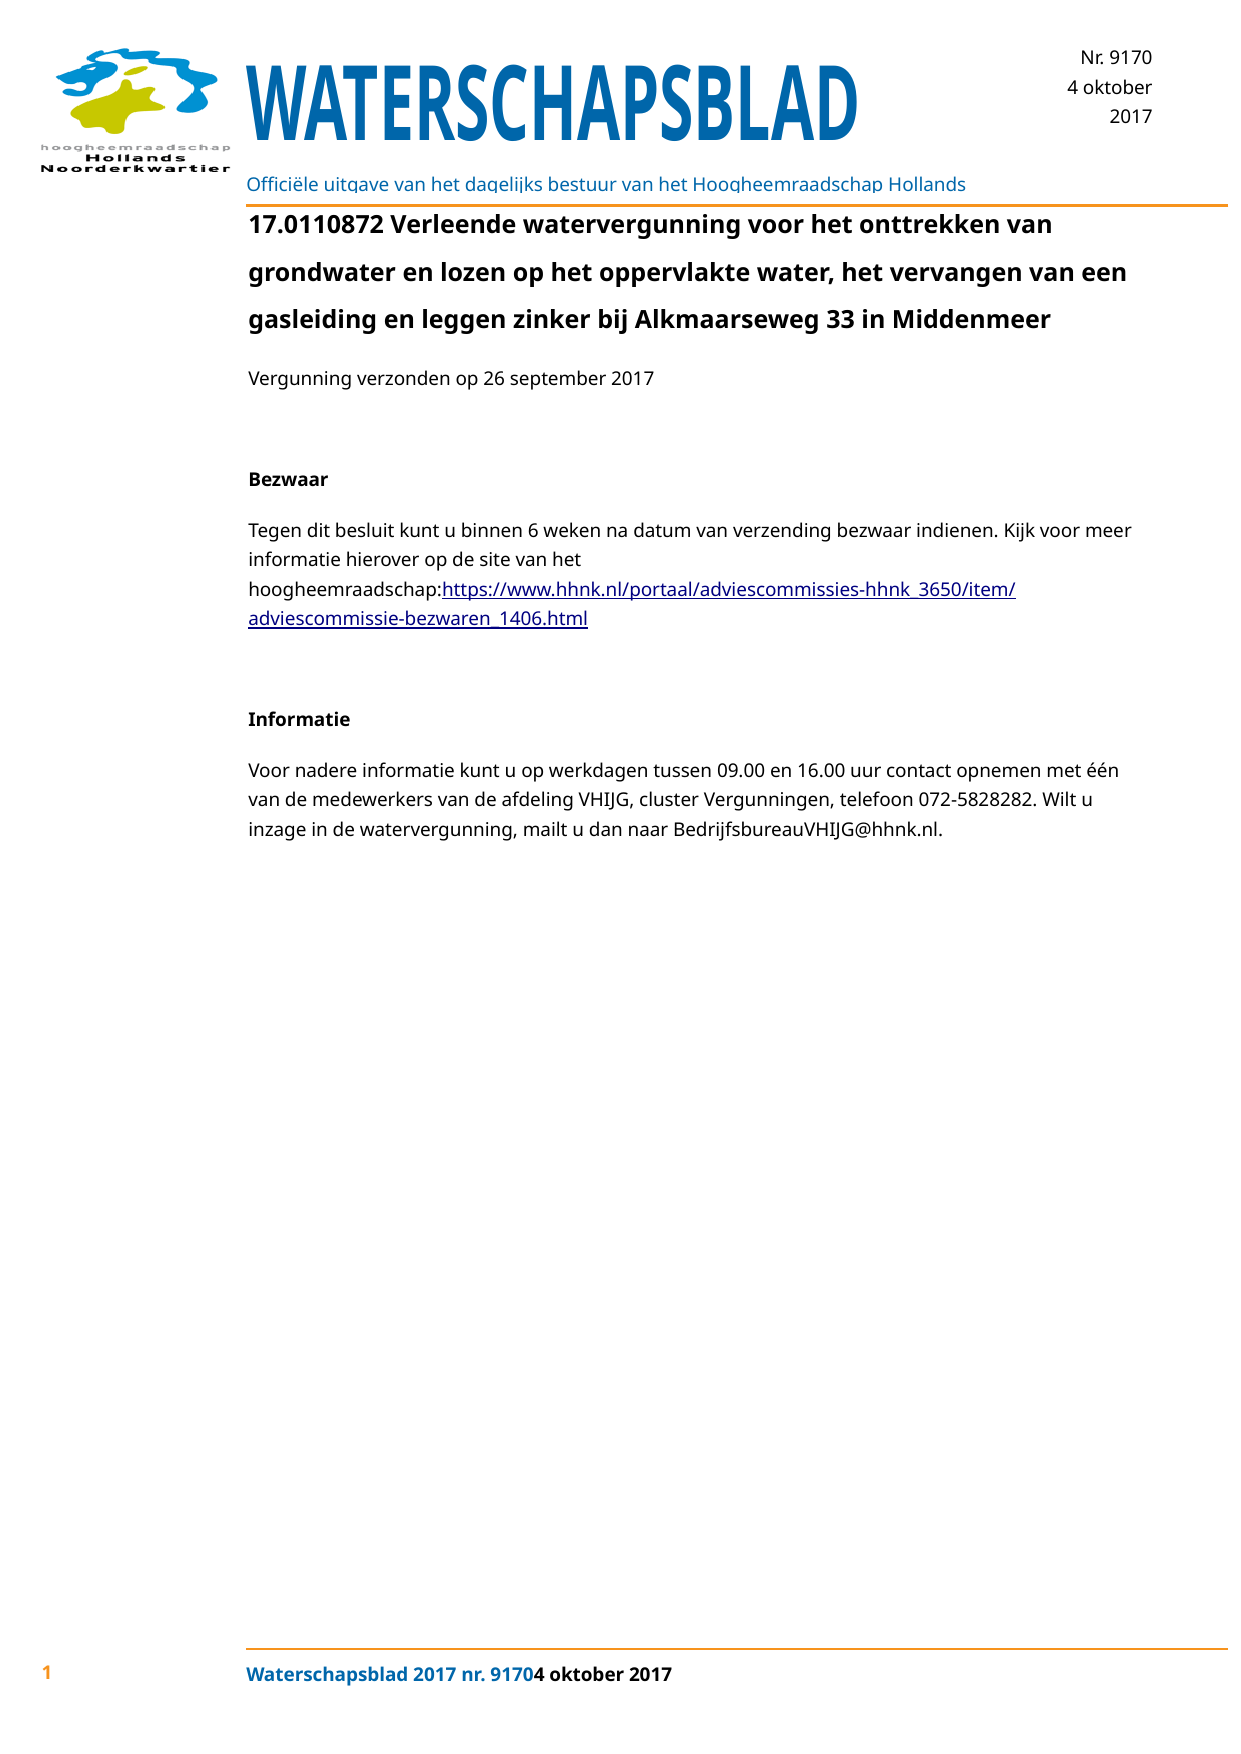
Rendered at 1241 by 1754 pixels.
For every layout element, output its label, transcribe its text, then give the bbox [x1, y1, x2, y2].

text Vergunning verzonden op 26 september 2017 [248, 366, 1152, 391]
picture [41, 47, 231, 172]
text Voor nadere informatie kunt u op werkdagen tussen 09.00 en 16.00 uur contact opnemen met één van de medewerkers van de afdeling VHIJG, cluster Vergunningen, telefoon 072-5828282. Wilt u inzage in de watervergunning, mailt u dan naar BedrijfsbureauVHIJG@hhnk.nl. [248, 757, 1152, 842]
text Bezwaar [248, 466, 1152, 492]
text Tegen dit besluit kunt u binnen 6 weken na datum van verzending bezwaar indienen. Kijk voor meer informatie hierover op de site van het hoogheemraadschap:https://www.hhnk.nl/portaal/adviescommissies-hhnk_3650/item/adviescommissie-bezwaren_1406.html [248, 517, 1152, 631]
text 17.0110872 Verleende watervergunning voor het onttrekken van grondwater en lozen op het oppervlakte water, het vervangen van een gasleiding en leggen zinker bij Alkmaarseweg 33 in Middenmeer [248, 207, 1152, 336]
text Informatie [248, 706, 1152, 732]
